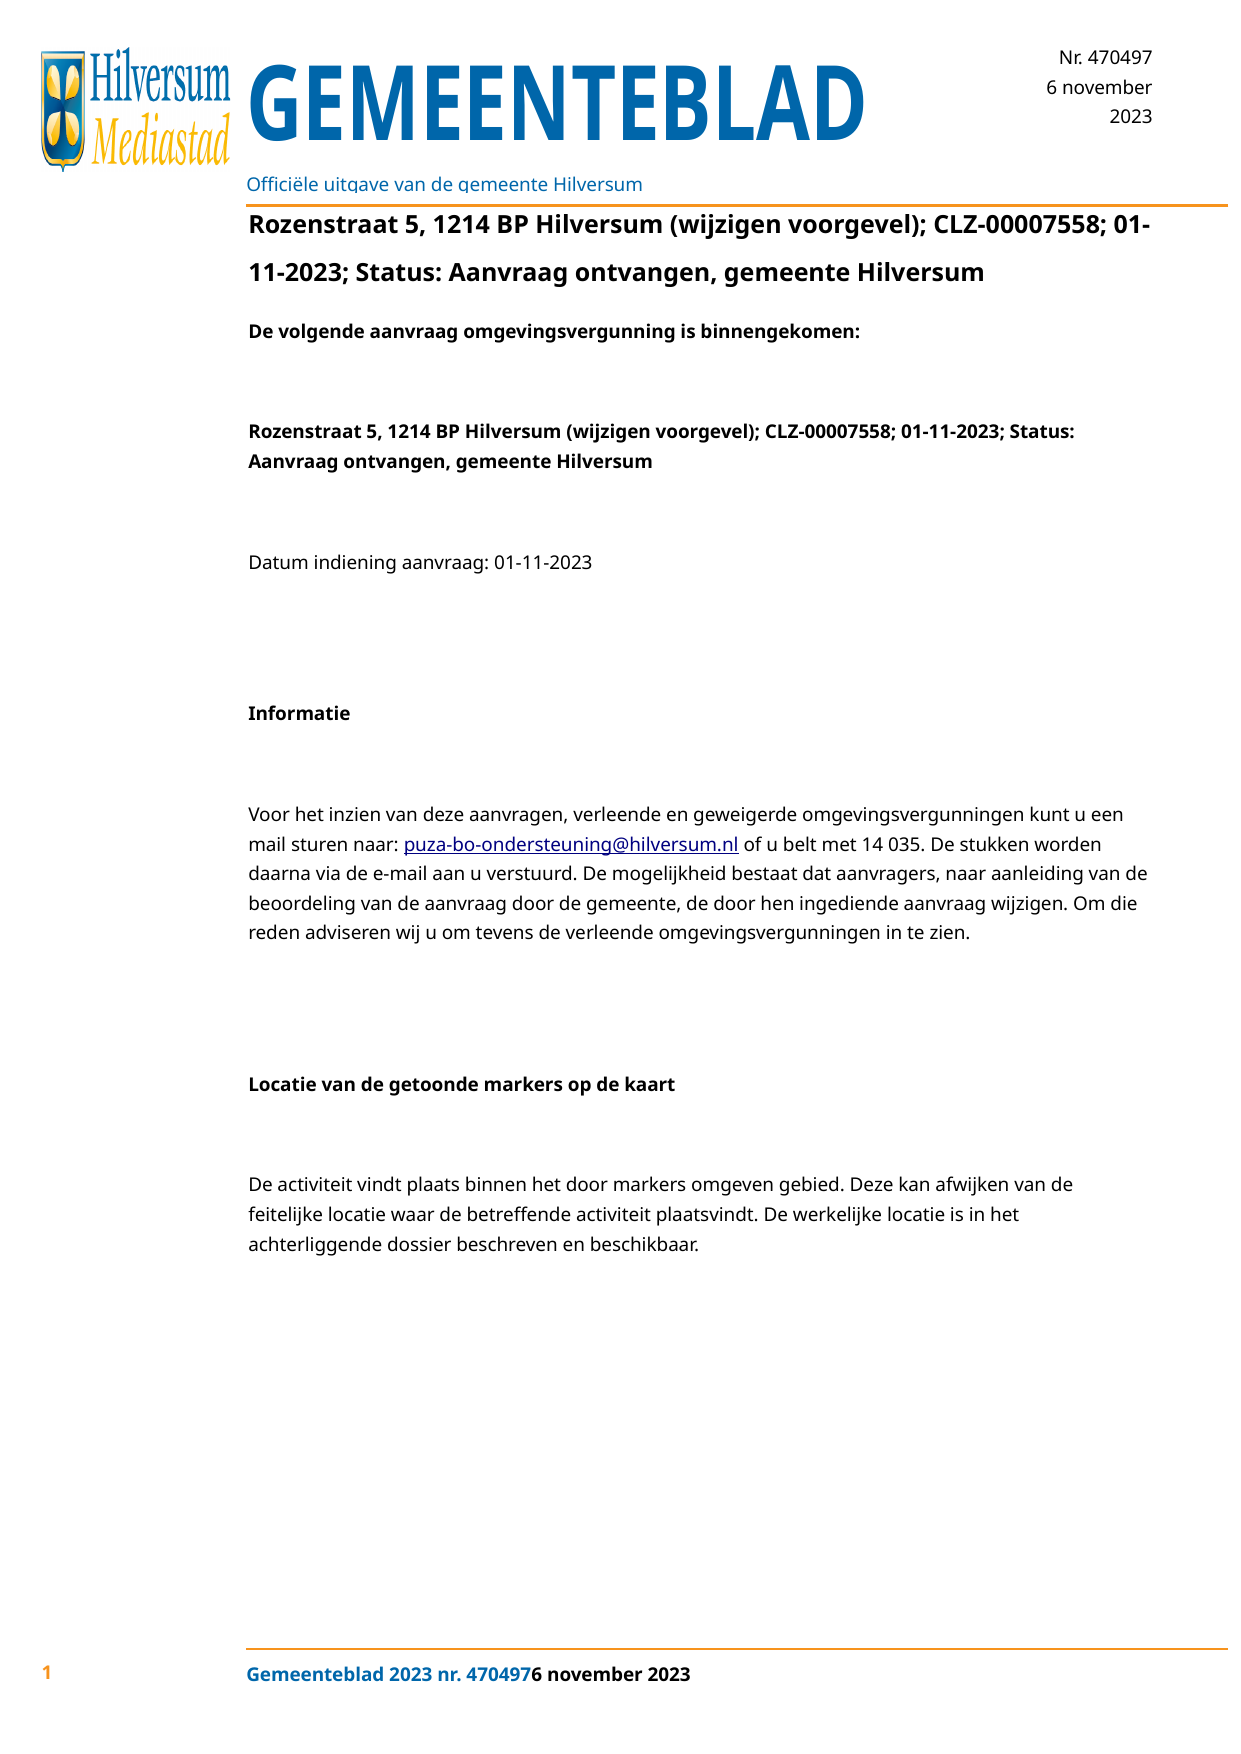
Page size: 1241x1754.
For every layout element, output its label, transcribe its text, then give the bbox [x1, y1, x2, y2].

text Informatie [248, 700, 1152, 726]
text Locatie van de getoonde markers op de kaart [248, 1071, 1152, 1097]
text Voor het inzien van deze aanvragen, verleende en geweigerde omgevingsvergunningen kunt u een mail sturen naar: puza-bo-ondersteuning@hilversum.nl of u belt met 14 035. De stukken worden daarna via de e-mail aan u verstuurd. De mogelijkheid bestaat dat aanvragers, naar aanleiding van de beoordeling van de aanvraag door de gemeente, de door hen ingediende aanvraag wijzigen. Om die reden adviseren wij u om tevens de verleende omgevingsvergunningen in te zien. [248, 801, 1152, 945]
text Datum indiening aanvraag: 01-11-2023 [248, 549, 1152, 575]
text De volgende aanvraag omgevingsvergunning is binnengekomen: [248, 318, 1152, 344]
text Rozenstraat 5, 1214 BP Hilversum (wijzigen voorgevel); CLZ-00007558; 01-11-2023; Status: Aanvraag ontvangen, gemeente Hilversum [248, 419, 1152, 474]
picture [41, 47, 231, 172]
text De activiteit vindt plaats binnen het door markers omgeven gebied. Deze kan afwijken van de feitelijke locatie waar de betreffende activiteit plaatsvindt. De werkelijke locatie is in het achterliggende dossier beschreven en beschikbaar. [248, 1172, 1152, 1257]
text Rozenstraat 5, 1214 BP Hilversum (wijzigen voorgevel); CLZ-00007558; 01-11-2023; Status: Aanvraag ontvangen, gemeente Hilversum [248, 207, 1152, 288]
